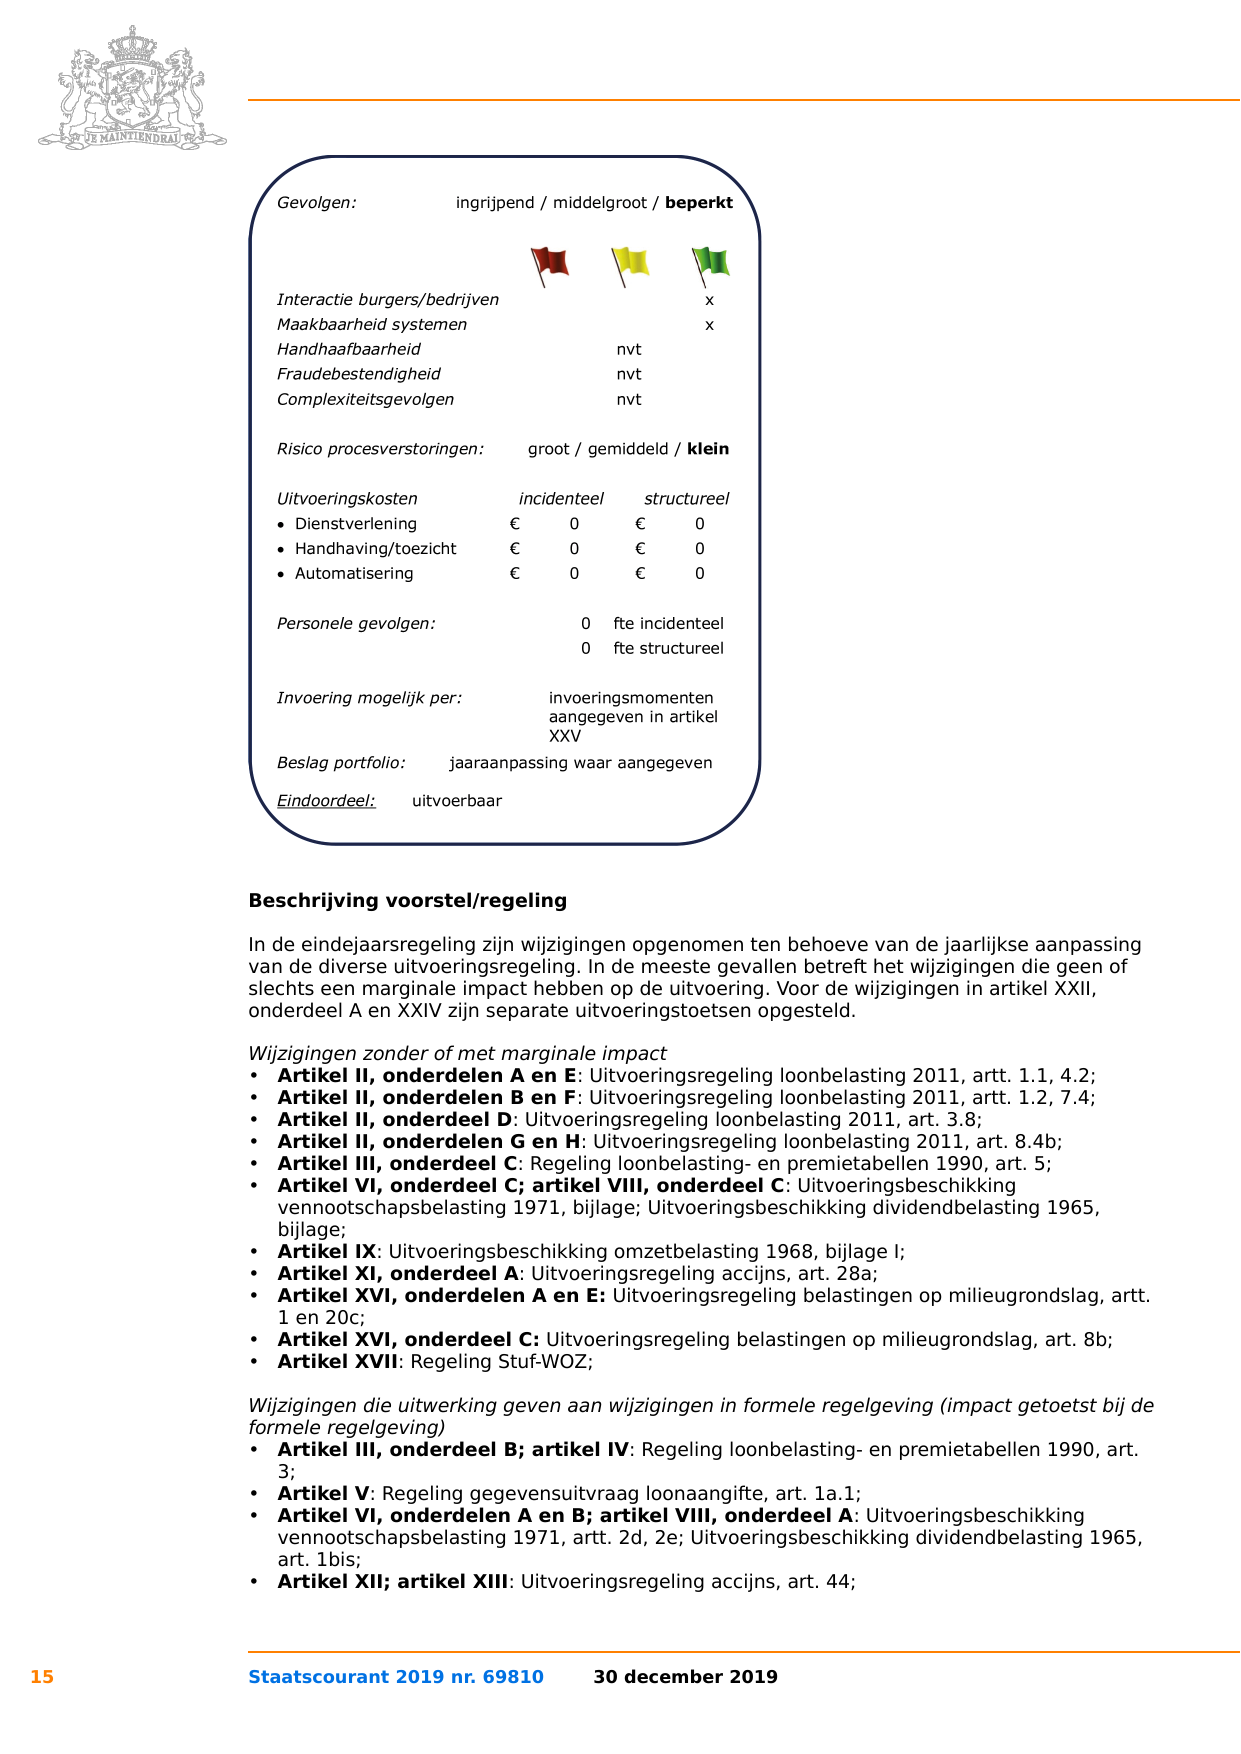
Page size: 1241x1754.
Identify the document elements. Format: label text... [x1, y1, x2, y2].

text • Artikel IX: Uitvoeringsbeschikking omzetbelasting 1968, bijlage I; [248, 1241, 1163, 1263]
text • Artikel II, onderdeel D: Uitvoeringsregeling loonbelasting 2011, art. 3.8; [248, 1109, 1163, 1131]
text • Artikel V: Regeling gegevensuitvraag loonaangifte, art. 1a.1; [248, 1483, 1163, 1505]
subtitle Wijzigingen die uitwerking geven aan wijzigingen in formele regelgeving (impact getoetst bij de formele regelgeving) [248, 1395, 1163, 1439]
text In de eindejaarsregeling zijn wijzigingen opgenomen ten behoeve van de jaarlijkse aanpassing van de diverse uitvoeringsregeling. In de meeste gevallen betreft het wijzigingen die geen of slechts een marginale impact hebben op de uitvoering. Voor de wijzigingen in artikel XXII, onderdeel A en XXIV zijn separate uitvoeringstoetsen opgesteld. [248, 933, 1163, 1021]
subtitle Wijzigingen zonder of met marginale impact [248, 1043, 1163, 1065]
subtitle Beschrijving voorstel/regeling [248, 890, 1163, 912]
text • Artikel XVI, onderdeel C: Uitvoeringsregeling belastingen op milieugrondslag, art. 8b; [248, 1329, 1163, 1351]
picture [38, 25, 227, 150]
text • Artikel III, onderdeel B; artikel IV: Regeling loonbelasting- en premietabellen 1990, art. 3; [248, 1439, 1163, 1483]
text • Artikel II, onderdelen A en E: Uitvoeringsregeling loonbelasting 2011, artt. 1.1, 4.2; [248, 1065, 1163, 1087]
text • Artikel III, onderdeel C: Regeling loonbelasting- en premietabellen 1990, art. 5; [248, 1153, 1163, 1175]
text • Artikel II, onderdelen G en H: Uitvoeringsregeling loonbelasting 2011, art. 8.4b; [248, 1131, 1163, 1153]
text • Artikel VI, onderdelen A en B; artikel VIII, onderdeel A: Uitvoeringsbeschikking vennootschapsbelasting 1971, artt. 2d, 2e; Uitvoeringsbeschikking dividendbelasting 1965, art. 1bis; [248, 1505, 1163, 1571]
text • Artikel II, onderdelen B en F: Uitvoeringsregeling loonbelasting 2011, artt. 1.2, 7.4; [248, 1087, 1163, 1109]
text • Artikel VI, onderdeel C; artikel VIII, onderdeel C: Uitvoeringsbeschikking vennootschapsbelasting 1971, bijlage; Uitvoeringsbeschikking dividendbelasting 1965, bijlage; [248, 1175, 1163, 1241]
text • Artikel XVI, onderdelen A en E: Uitvoeringsregeling belastingen op milieugrondslag, artt. 1 en 20c; [248, 1285, 1163, 1329]
text • Artikel XI, onderdeel A: Uitvoeringsregeling accijns, art. 28a; [248, 1263, 1163, 1285]
text • Artikel XII; artikel XIII: Uitvoeringsregeling accijns, art. 44; [248, 1571, 1163, 1593]
text • Artikel XVII: Regeling Stuf-WOZ; [248, 1351, 1163, 1373]
picture [248, 155, 762, 846]
